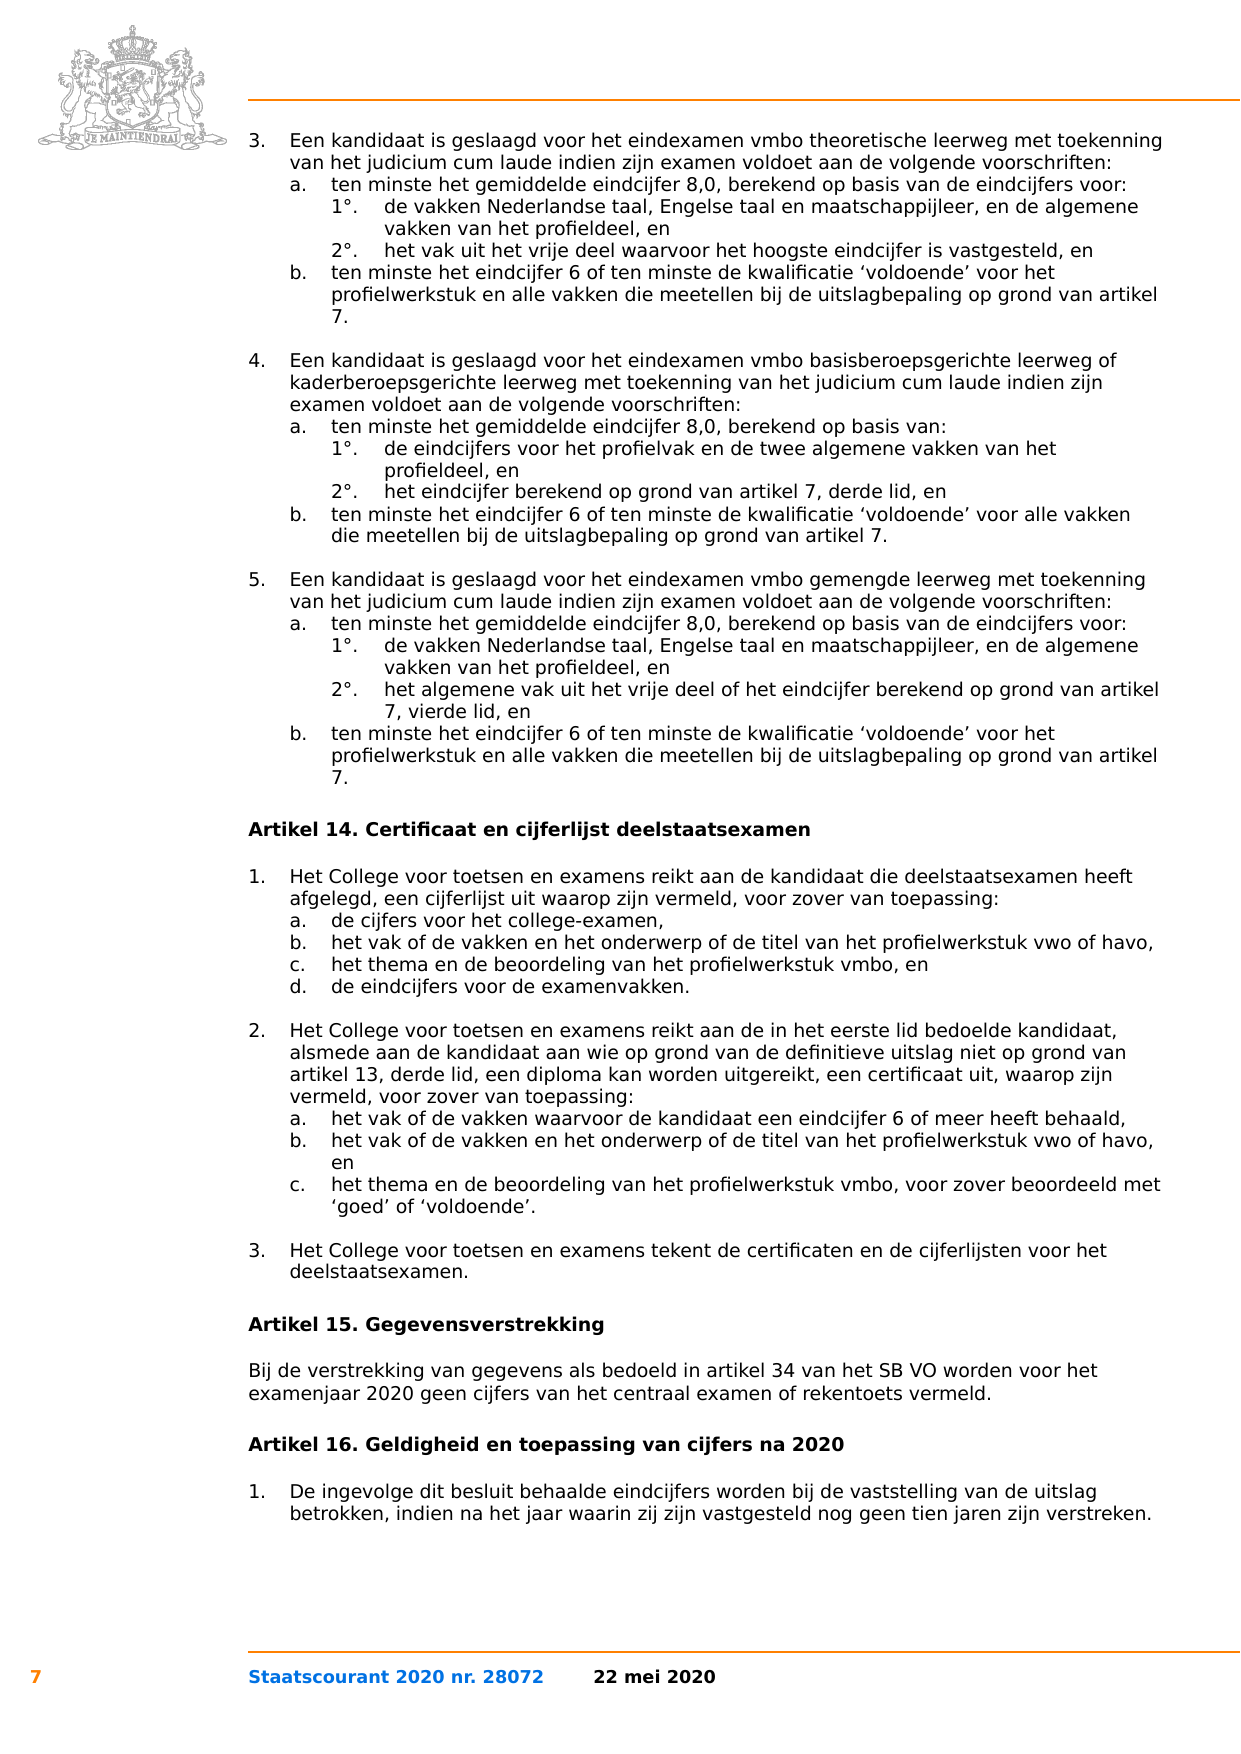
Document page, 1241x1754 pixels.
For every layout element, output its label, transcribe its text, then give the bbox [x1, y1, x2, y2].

text 1°. de vakken Nederlandse taal, Engelse taal en maatschappijleer, en de algemene vakken van het profieldeel, en [331, 635, 1163, 679]
text b. ten minste het eindcijfer 6 of ten minste de kwalificatie ‘voldoende’ voor het profielwerkstuk en alle vakken die meetellen bij de uitslagbepaling op grond van artikel 7. [289, 723, 1163, 789]
text b. ten minste het eindcijfer 6 of ten minste de kwalificatie ‘voldoende’ voor het profielwerkstuk en alle vakken die meetellen bij de uitslagbepaling op grond van artikel 7. [289, 262, 1163, 328]
text 2°. het eindcijfer berekend op grond van artikel 7, derde lid, en [331, 481, 1163, 503]
subtitle Artikel 16. Geldigheid en toepassing van cijfers na 2020 [248, 1434, 1163, 1456]
text a. ten minste het gemiddelde eindcijfer 8,0, berekend op basis van: [289, 416, 1163, 437]
text b. ten minste het eindcijfer 6 of ten minste de kwalificatie ‘voldoende’ voor alle vakken die meetellen bij de uitslagbepaling op grond van artikel 7. [289, 503, 1163, 547]
text a. het vak of de vakken waarvoor de kandidaat een eindcijfer 6 of meer heeft behaald, [289, 1108, 1163, 1130]
subtitle Artikel 15. Gegevensverstrekking [248, 1313, 1163, 1335]
text a. ten minste het gemiddelde eindcijfer 8,0, berekend op basis van de eindcijfers voor: [289, 174, 1163, 196]
text b. het vak of de vakken en het onderwerp of de titel van het profielwerkstuk vwo of havo, en [289, 1130, 1163, 1174]
text d. de eindcijfers voor de examenvakken. [289, 976, 1163, 998]
text 2°. het algemene vak uit het vrije deel of het eindcijfer berekend op grond van artikel 7, vierde lid, en [331, 679, 1163, 723]
text a. de cijfers voor het college-examen, [289, 910, 1163, 932]
text 3. Het College voor toetsen en examens tekent de certificaten en de cijferlijsten voor het deelstaatsexamen. [248, 1239, 1163, 1283]
text a. ten minste het gemiddelde eindcijfer 8,0, berekend op basis van de eindcijfers voor: [289, 613, 1163, 635]
text 1°. de eindcijfers voor het profielvak en de twee algemene vakken van het profieldeel, en [331, 437, 1163, 481]
subtitle Artikel 14. Certificaat en cijferlijst deelstaatsexamen [248, 819, 1163, 841]
text b. het vak of de vakken en het onderwerp of de titel van het profielwerkstuk vwo of havo, [289, 932, 1163, 954]
text 4. Een kandidaat is geslaagd voor het eindexamen vmbo basisberoepsgerichte leerweg of kaderberoepsgerichte leerweg met toekenning van het judicium cum laude indien zijn examen voldoet aan de volgende voorschriften: [248, 349, 1163, 416]
text 2. Het College voor toetsen en examens reikt aan de in het eerste lid bedoelde kandidaat, alsmede aan de kandidaat aan wie op grond van de definitieve uitslag niet op grond van artikel 13, derde lid, een diploma kan worden uitgereikt, een certificaat uit, waarop zijn vermeld, voor zover van toepassing: [248, 1020, 1163, 1108]
picture [38, 25, 227, 150]
text Bij de verstrekking van gegevens als bedoeld in artikel 34 van het SB VO worden voor het examenjaar 2020 geen cijfers van het centraal examen of rekentoets vermeld. [248, 1360, 1163, 1404]
text 1°. de vakken Nederlandse taal, Engelse taal en maatschappijleer, en de algemene vakken van het profieldeel, en [331, 196, 1163, 240]
text 2°. het vak uit het vrije deel waarvoor het hoogste eindcijfer is vastgesteld, en [331, 240, 1163, 262]
text c. het thema en de beoordeling van het profielwerkstuk vmbo, voor zover beoordeeld met ‘goed’ of ‘voldoende’. [289, 1174, 1163, 1218]
text c. het thema en de beoordeling van het profielwerkstuk vmbo, en [289, 954, 1163, 976]
text 1. Het College voor toetsen en examens reikt aan de kandidaat die deelstaatsexamen heeft afgelegd, een cijferlijst uit waarop zijn vermeld, voor zover van toepassing: [248, 866, 1163, 910]
text 5. Een kandidaat is geslaagd voor het eindexamen vmbo gemengde leerweg met toekenning van het judicium cum laude indien zijn examen voldoet aan de volgende voorschriften: [248, 569, 1163, 613]
text 3. Een kandidaat is geslaagd voor het eindexamen vmbo theoretische leerweg met toekenning van het judicium cum laude indien zijn examen voldoet aan de volgende voorschriften: [248, 130, 1163, 174]
text 1. De ingevolge dit besluit behaalde eindcijfers worden bij de vaststelling van de uitslag betrokken, indien na het jaar waarin zij zijn vastgesteld nog geen tien jaren zijn verstreken. [248, 1481, 1163, 1525]
